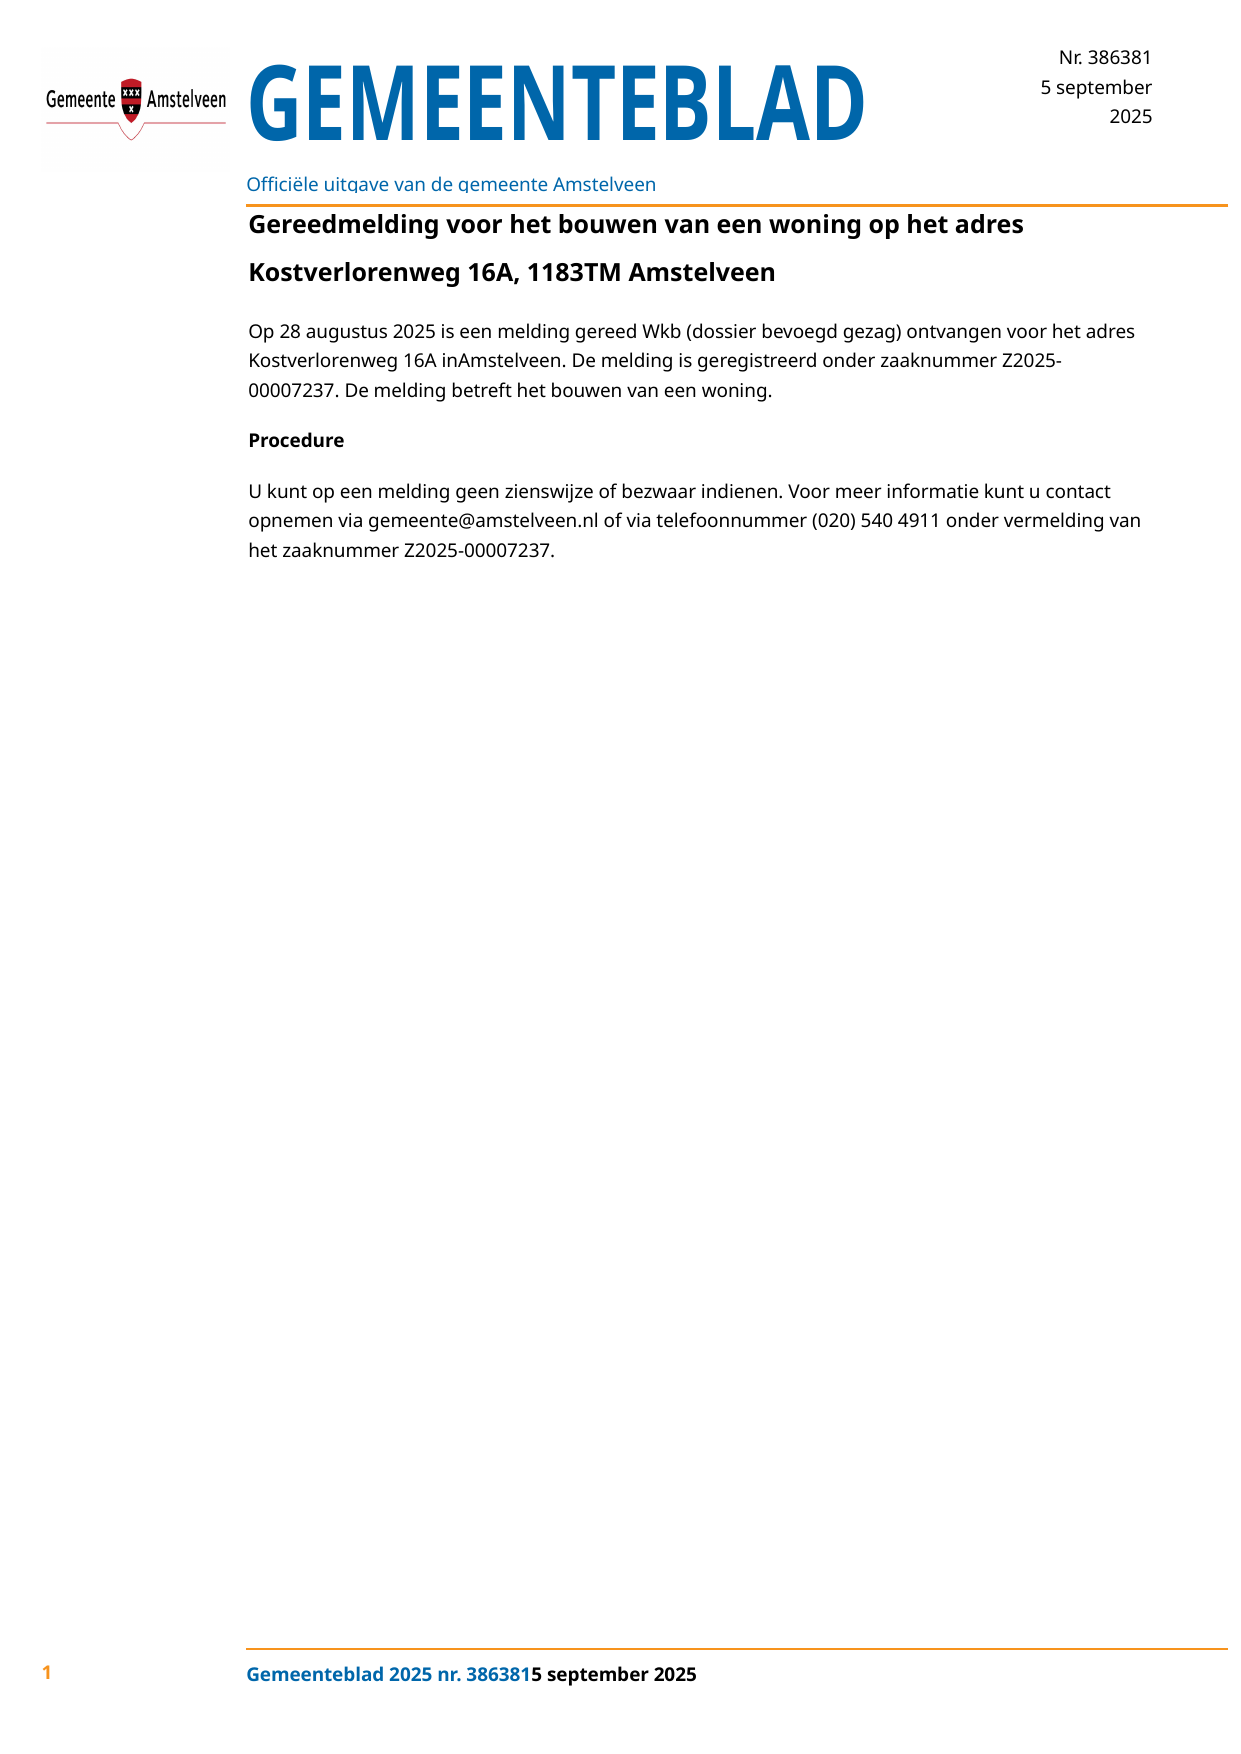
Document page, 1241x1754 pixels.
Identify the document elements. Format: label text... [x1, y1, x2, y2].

text Gereedmelding voor het bouwen van een woning op het adres Kostverlorenweg 16A, 1183TM Amstelveen [248, 207, 1152, 288]
text Op 28 augustus 2025 is een melding gereed Wkb (dossier bevoegd gezag) ontvangen voor het adres Kostverlorenweg 16A inAmstelveen. De melding is geregistreerd onder zaaknummer Z2025-00007237. De melding betreft het bouwen van een woning. [248, 318, 1152, 403]
text U kunt op een melding geen zienswijze of bezwaar indienen. Voor meer informatie kunt u contact opnemen via gemeente@amstelveen.nl of via telefoonnummer (020) 540 4911 onder vermelding van het zaaknummer Z2025-00007237. [248, 478, 1152, 563]
text Procedure [248, 427, 1152, 453]
picture [41, 47, 231, 172]
